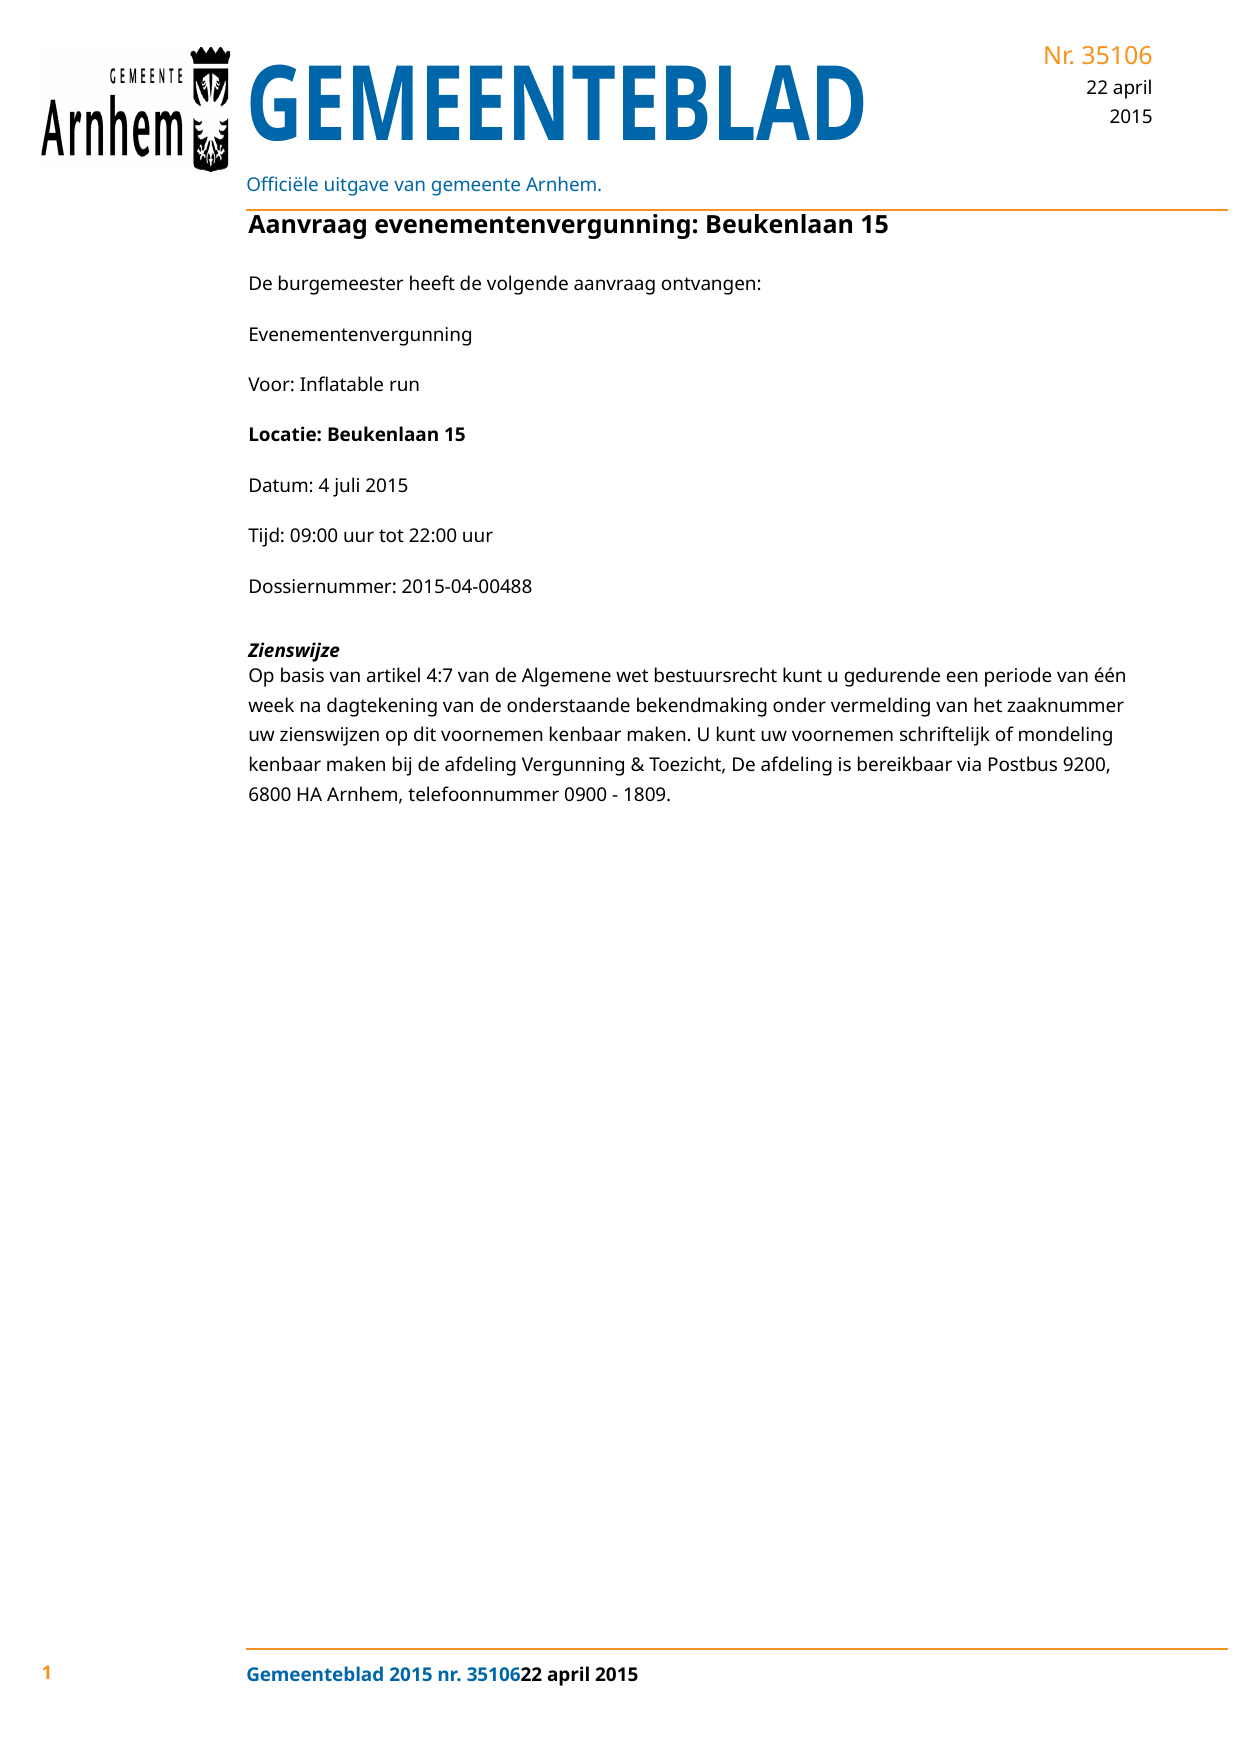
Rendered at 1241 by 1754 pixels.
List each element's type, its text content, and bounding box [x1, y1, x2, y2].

text Evenementenvergunning [248, 321, 1152, 346]
text Aanvraag evenementenvergunning: Beukenlaan 15 [248, 211, 1152, 241]
text Datum: 4 juli 2015 [248, 472, 1152, 498]
text Locatie: Beukenlaan 15 [248, 422, 1152, 447]
text De burgemeester heeft de volgende aanvraag ontvangen: [248, 270, 1152, 296]
picture [41, 47, 231, 172]
text Op basis van artikel 4:7 van de Algemene wet bestuursrecht kunt u gedurende een periode van één week na dagtekening van de onderstaande bekendmaking onder vermelding van het zaaknummer uw zienswijzen op dit voornemen kenbaar maken. U kunt uw voornemen schriftelijk of mondeling kenbaar maken bij de afdeling Vergunning & Toezicht, De afdeling is bereikbaar via Postbus 9200, 6800 HA Arnhem, telefoonnummer 0900 - 1809. [248, 662, 1152, 807]
text Voor: Inflatable run [248, 371, 1152, 397]
text Tijd: 09:00 uur tot 22:00 uur [248, 522, 1152, 548]
text Dossiernummer: 2015-04-00488 [248, 573, 1152, 598]
text Zienswijze [248, 637, 1152, 662]
